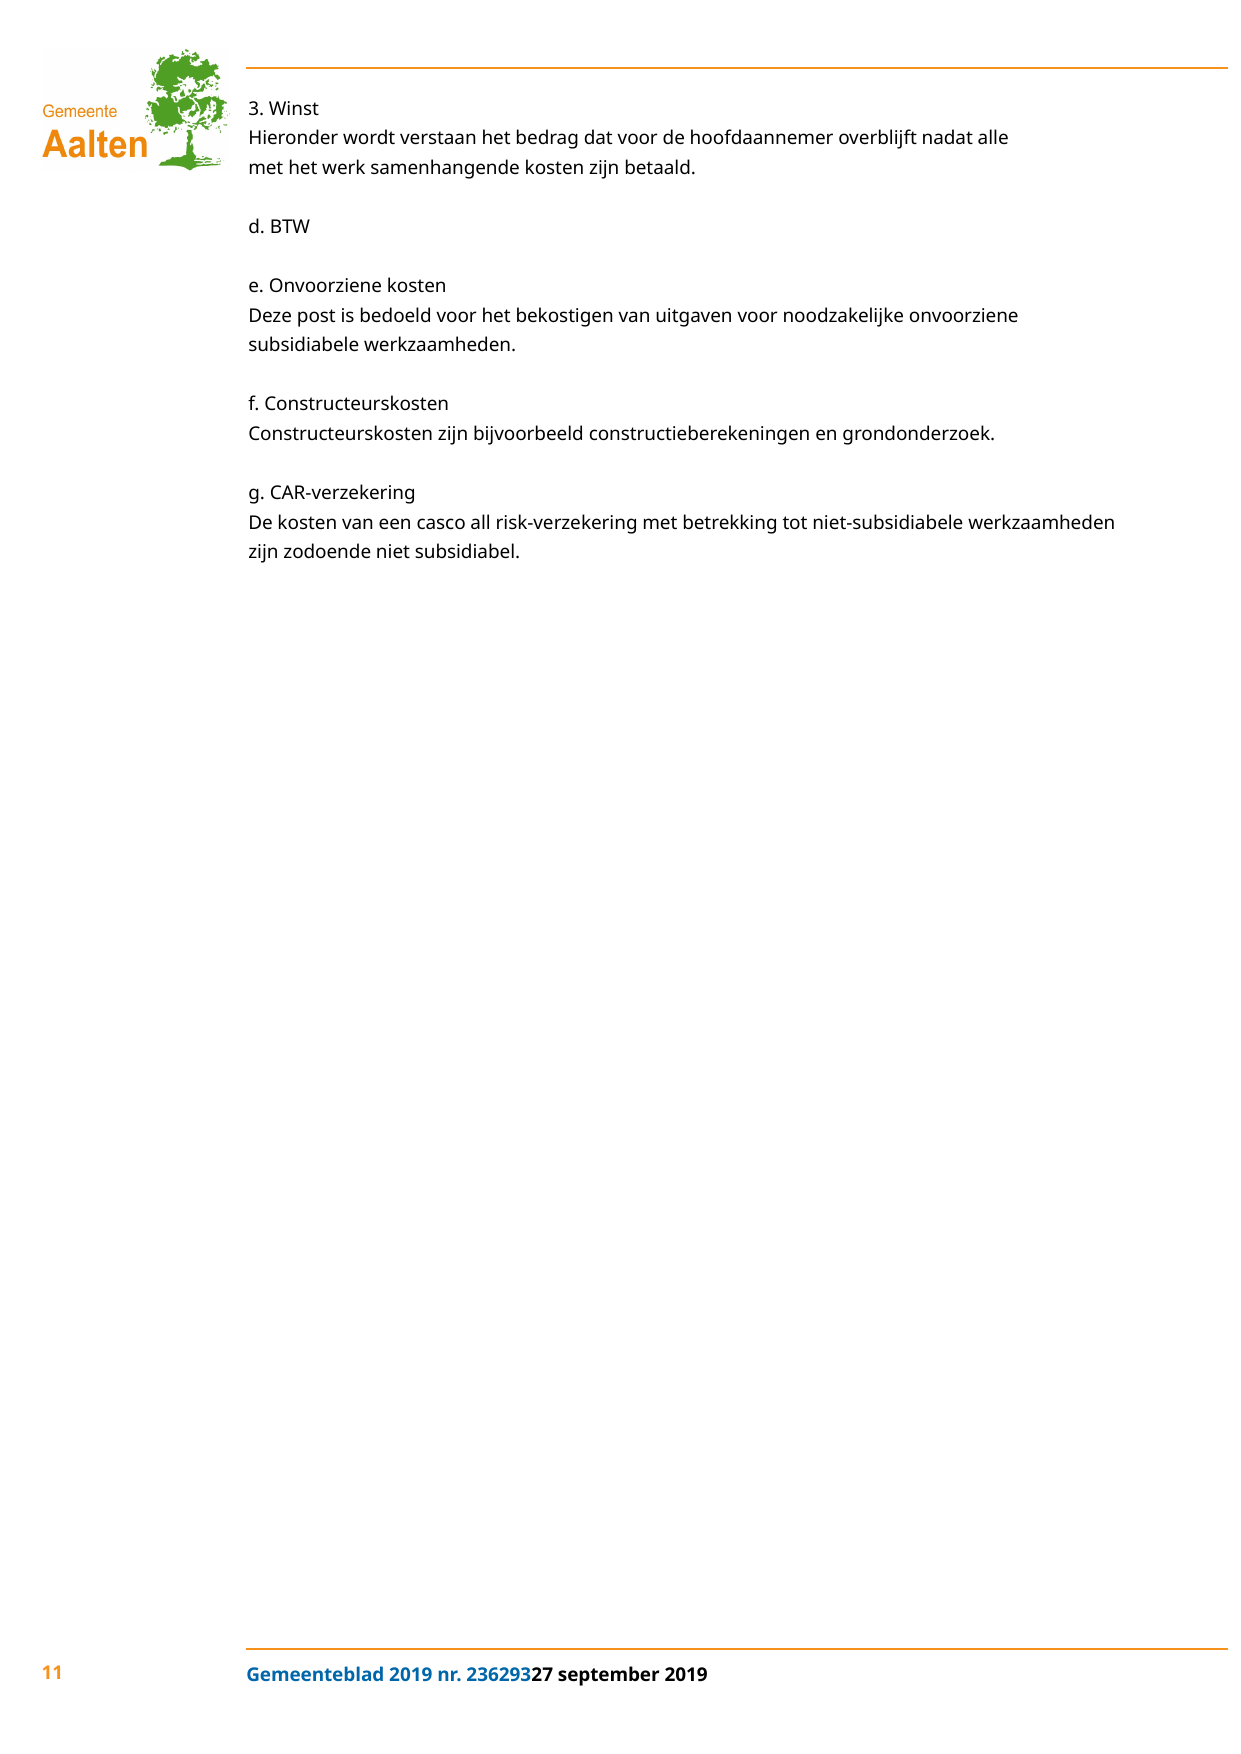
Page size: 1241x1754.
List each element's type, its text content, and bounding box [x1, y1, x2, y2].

picture [41, 47, 231, 172]
text met het werk samenhangende kosten zijn betaald. [248, 154, 1152, 180]
text De kosten van een casco all risk-verzekering met betrekking tot niet-subsidiabele werkzaamheden [248, 509, 1152, 535]
text g. CAR-verzekering [248, 479, 1152, 505]
text zijn zodoende niet subsidiabel. [248, 538, 1152, 564]
text d. BTW [248, 213, 1152, 239]
text subsidiabele werkzaamheden. [248, 331, 1152, 357]
text Deze post is bedoeld voor het bekostigen van uitgaven voor noodzakelijke onvoorziene [248, 302, 1152, 328]
text Hieronder wordt verstaan het bedrag dat voor de hoofdaannemer overblijft nadat alle [248, 124, 1152, 150]
text f. Constructeurskosten [248, 391, 1152, 416]
text 3. Winst [248, 95, 1152, 121]
text Constructeurskosten zijn bijvoorbeeld constructieberekeningen en grondonderzoek. [248, 420, 1152, 446]
text e. Onvoorziene kosten [248, 272, 1152, 298]
